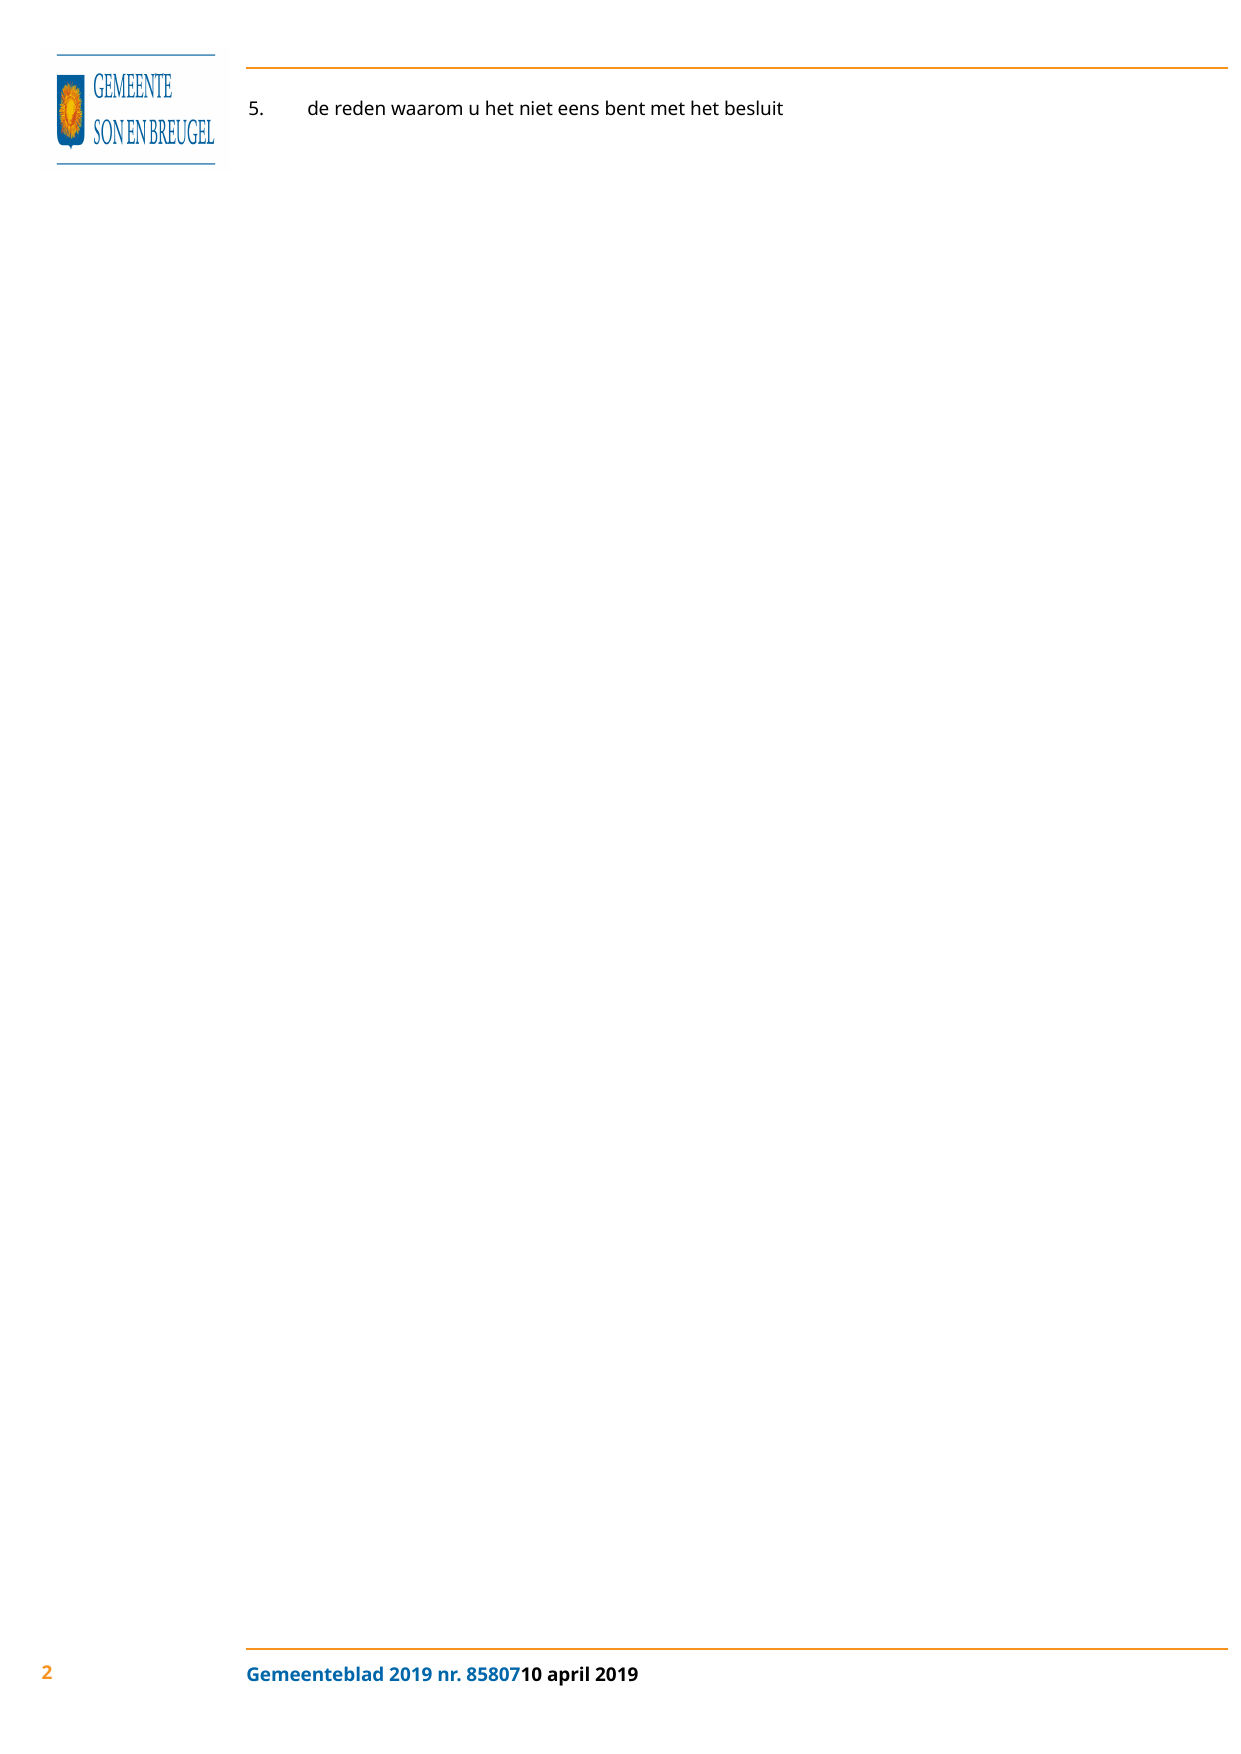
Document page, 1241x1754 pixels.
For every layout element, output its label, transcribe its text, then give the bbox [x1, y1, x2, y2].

picture [41, 47, 231, 172]
list de reden waarom u het niet eens bent met het besluit [248, 95, 1152, 121]
